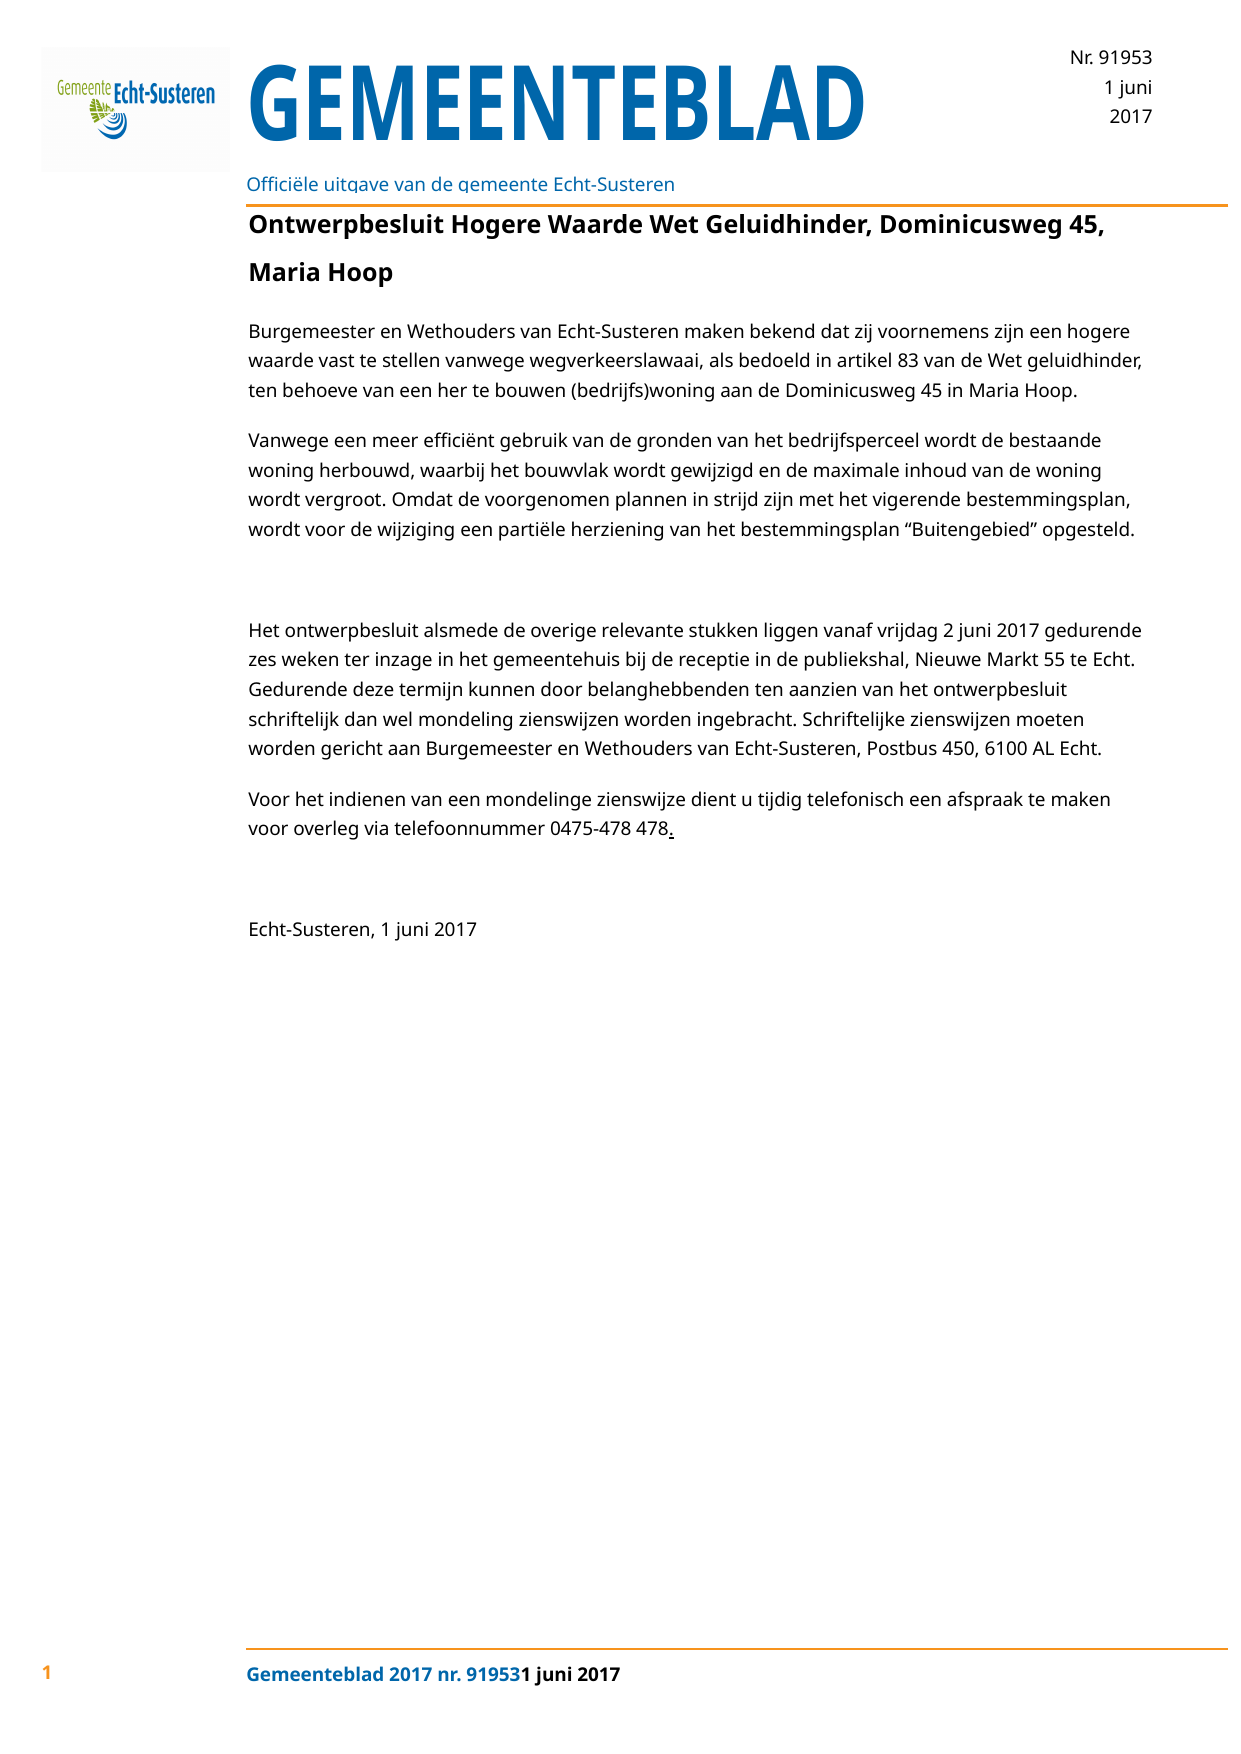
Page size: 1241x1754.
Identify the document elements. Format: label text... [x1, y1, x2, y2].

text Ontwerpbesluit Hogere Waarde Wet Geluidhinder, Dominicusweg 45, Maria Hoop [248, 207, 1152, 288]
text Vanwege een meer efficiënt gebruik van de gronden van het bedrijfsperceel wordt de bestaande woning herbouwd, waarbij het bouwvlak wordt gewijzigd en de maximale inhoud van de woning wordt vergroot. Omdat de voorgenomen plannen in strijd zijn met het vigerende bestemmingsplan, wordt voor de wijziging een partiële herziening van het bestemmingsplan “Buitengebied” opgesteld. [248, 427, 1152, 542]
text Het ontwerpbesluit alsmede de overige relevante stukken liggen vanaf vrijdag 2 juni 2017 gedurende zes weken ter inzage in het gemeentehuis bij de receptie in de publiekshal, Nieuwe Markt 55 te Echt. Gedurende deze termijn kunnen door belanghebbenden ten aanzien van het ontwerpbesluit schriftelijk dan wel mondeling zienswijzen worden ingebracht. Schriftelijke zienswijzen moeten worden gericht aan Burgemeester en Wethouders van Echt-Susteren, Postbus 450, 6100 AL Echt. [248, 617, 1152, 761]
text Voor het indienen van een mondelinge zienswijze dient u tijdig telefonisch een afspraak te maken voor overleg via telefoonnummer 0475-478 478. [248, 786, 1152, 841]
picture [41, 47, 231, 172]
text Burgemeester en Wethouders van Echt-Susteren maken bekend dat zij voornemens zijn een hogere waarde vast te stellen vanwege wegverkeerslawaai, als bedoeld in artikel 83 van de Wet geluidhinder, ten behoeve van een her te bouwen (bedrijfs)woning aan de Dominicusweg 45 in Maria Hoop. [248, 318, 1152, 403]
text Echt-Susteren, 1 juni 2017 [248, 916, 1152, 942]
